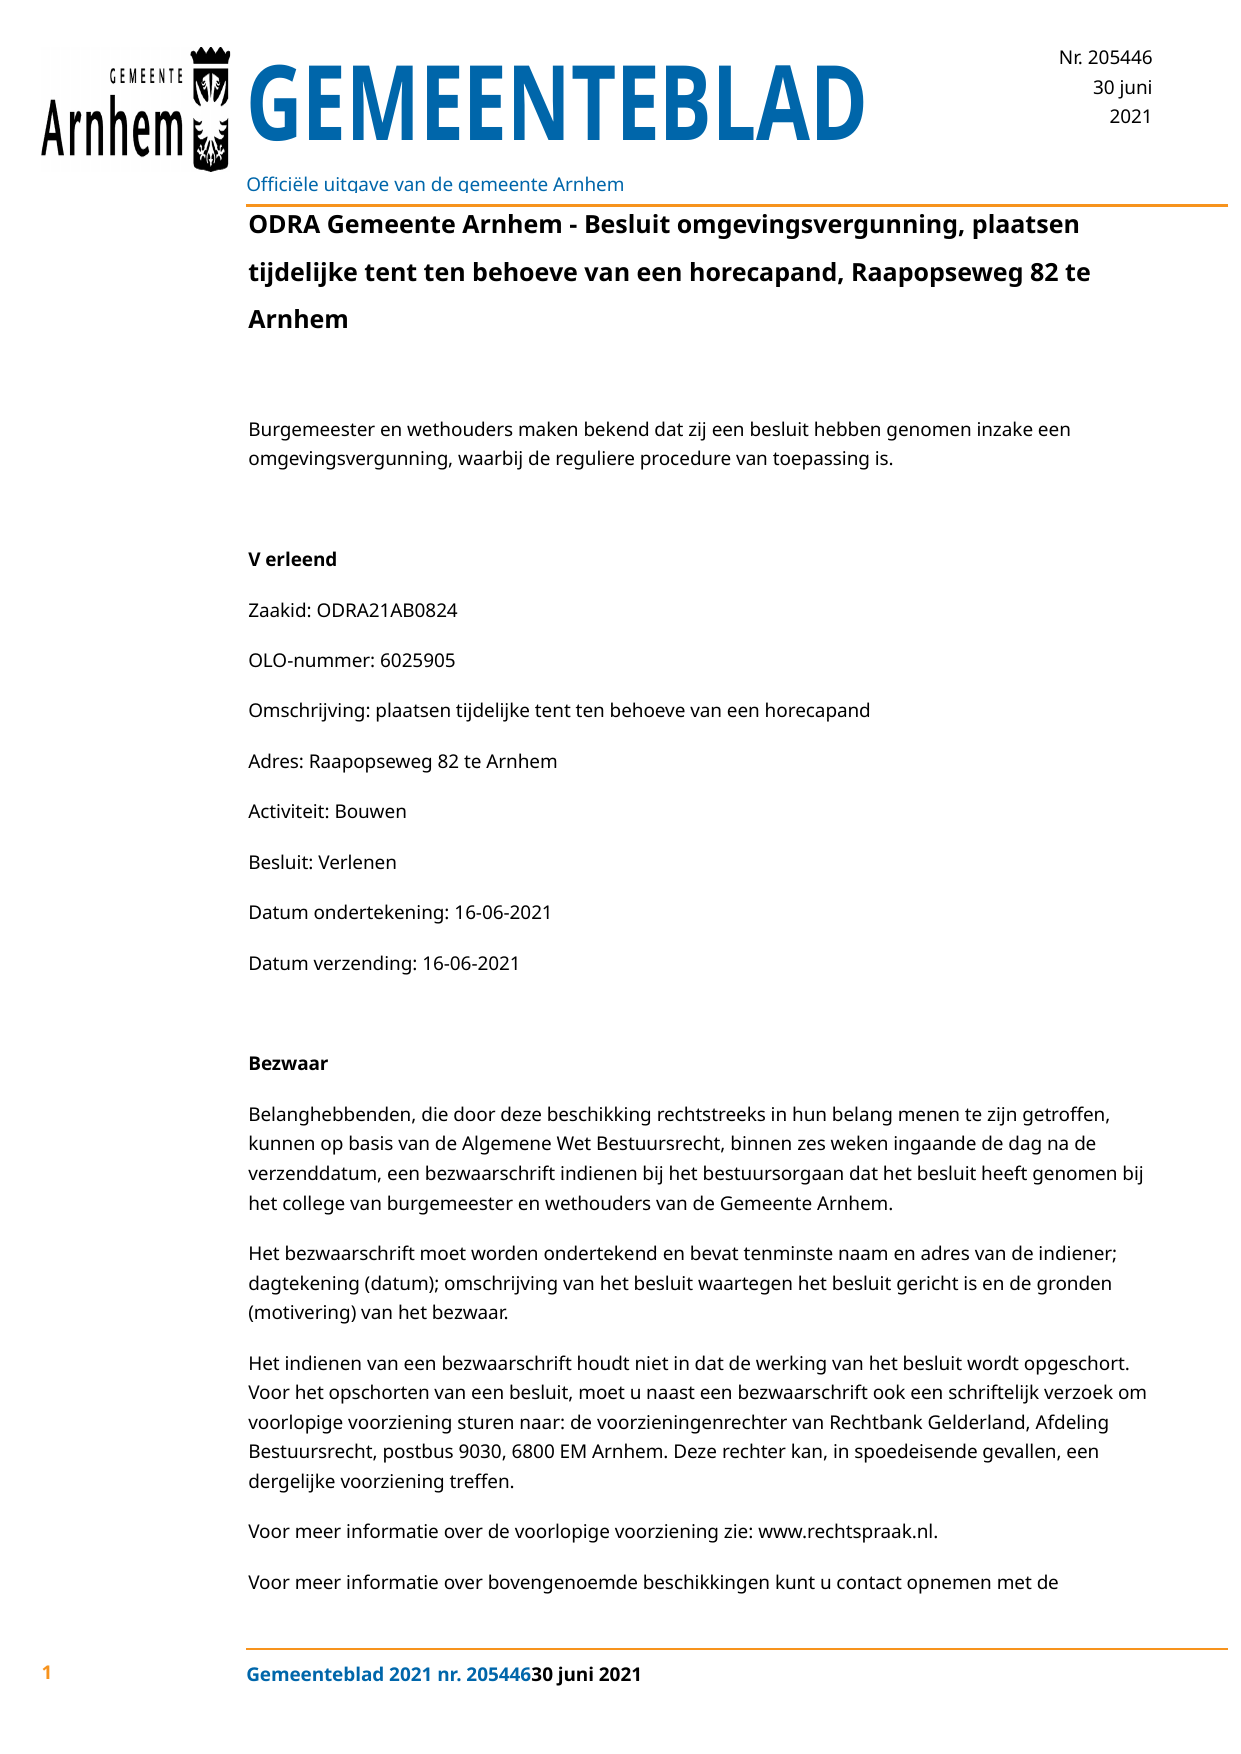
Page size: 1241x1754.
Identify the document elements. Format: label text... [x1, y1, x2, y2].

text OLO-nummer: 6025905 [248, 647, 1152, 673]
text Datum verzending: 16-06-2021 [248, 950, 1152, 975]
text ODRA Gemeente Arnhem - Besluit omgevingsvergunning, plaatsen tijdelijke tent ten behoeve van een horecapand, Raapopseweg 82 te Arnhem [248, 207, 1152, 336]
text Besluit: Verlenen [248, 849, 1152, 874]
text Burgemeester en wethouders maken bekend dat zij een besluit hebben genomen inzake een omgevingsvergunning, waarbij de reguliere procedure van toepassing is. [248, 416, 1152, 471]
text V erleend [248, 546, 1152, 572]
text Activiteit: Bouwen [248, 798, 1152, 824]
text Belanghebbenden, die door deze beschikking rechtstreeks in hun belang menen te zijn getroffen, kunnen op basis van de Algemene Wet Bestuursrecht, binnen zes weken ingaande de dag na de verzenddatum, een bezwaarschrift indienen bij het bestuursorgaan dat het besluit heeft genomen bij het college van burgemeester en wethouders van de Gemeente Arnhem. [248, 1101, 1152, 1215]
text Datum ondertekening: 16-06-2021 [248, 899, 1152, 925]
picture [41, 47, 231, 172]
text Adres: Raapopseweg 82 te Arnhem [248, 748, 1152, 774]
text Voor meer informatie over bovengenoemde beschikkingen kunt u contact opnemen met de [248, 1569, 1152, 1594]
text Voor meer informatie over de voorlopige voorziening zie: www.rechtspraak.nl. [248, 1518, 1152, 1544]
text Bezwaar [248, 1051, 1152, 1076]
text Zaakid: ODRA21AB0824 [248, 597, 1152, 622]
text Het bezwaarschrift moet worden ondertekend en bevat tenminste naam en adres van de indiener; dagtekening (datum); omschrijving van het besluit waartegen het besluit gericht is en de gronden (motivering) van het bezwaar. [248, 1240, 1152, 1325]
text Het indienen van een bezwaarschrift houdt niet in dat de werking van het besluit wordt opgeschort. Voor het opschorten van een besluit, moet u naast een bezwaarschrift ook een schriftelijk verzoek om voorlopige voorziening sturen naar: de voorzieningenrechter van Rechtbank Gelderland, Afdeling Bestuursrecht, postbus 9030, 6800 EM Arnhem. Deze rechter kan, in spoedeisende gevallen, een dergelijke voorziening treffen. [248, 1350, 1152, 1494]
text Omschrijving: plaatsen tijdelijke tent ten behoeve van een horecapand [248, 698, 1152, 723]
